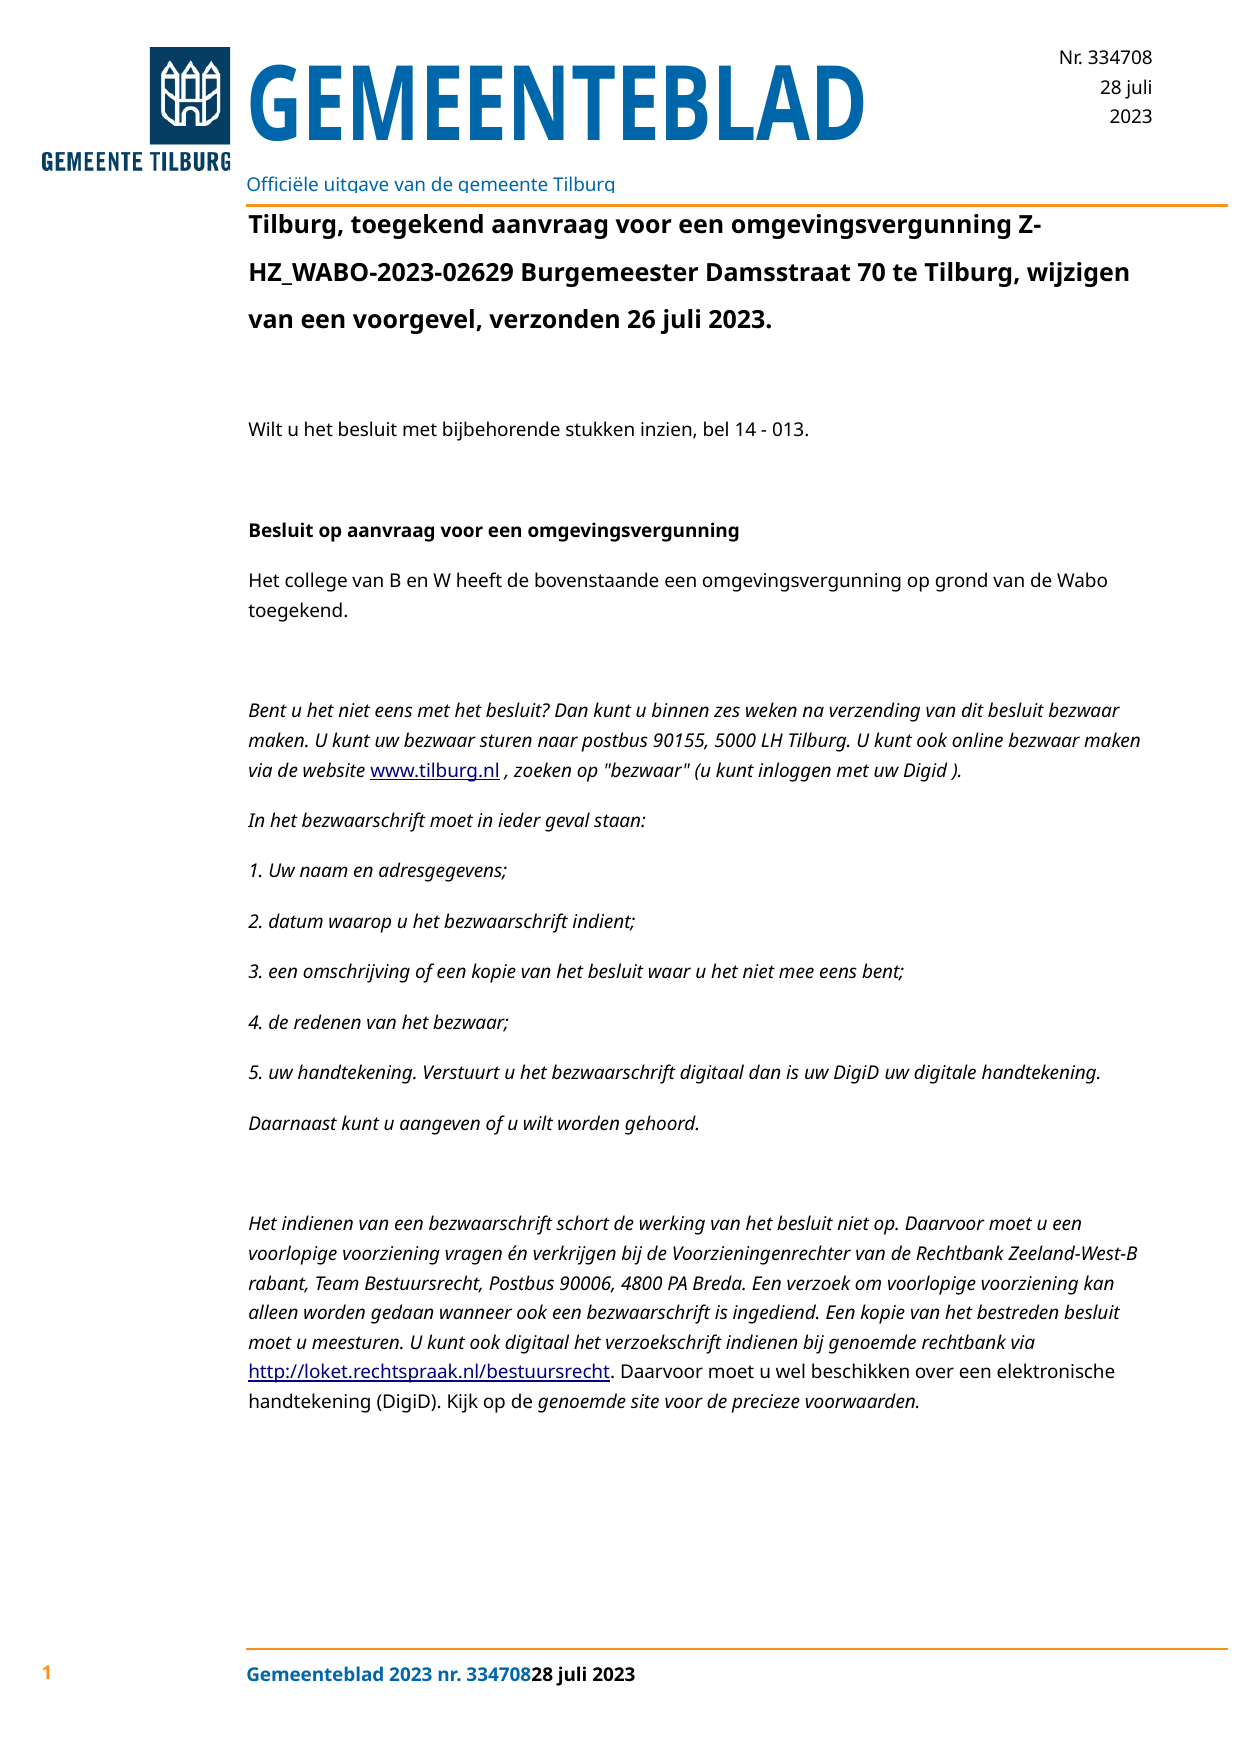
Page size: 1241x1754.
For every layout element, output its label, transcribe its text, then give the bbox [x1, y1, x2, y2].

text Besluit op aanvraag voor een omgevingsvergunning [248, 517, 1152, 542]
text Het college van B en W heeft de bovenstaande een omgevingsvergunning op grond van de Wabo toegekend. [248, 567, 1152, 622]
text 1. Uw naam en adresgegevens; [248, 858, 1152, 883]
text In het bezwaarschrift moet in ieder geval staan: [248, 807, 1152, 833]
picture [41, 47, 231, 172]
text Bent u het niet eens met het besluit? Dan kunt u binnen zes weken na verzending van dit besluit bezwaar maken. U kunt uw bezwaar sturen naar postbus 90155, 5000 LH Tilburg. U kunt ook online bezwaar maken via de website www.tilburg.nl , zoeken op "bezwaar" (u kunt inloggen met uw Digid ). [248, 698, 1152, 782]
text 4. de redenen van het bezwaar; [248, 1009, 1152, 1034]
text Daarnaast kunt u aangeven of u wilt worden gehoord. [248, 1110, 1152, 1135]
text 3. een omschrijving of een kopie van het besluit waar u het niet mee eens bent; [248, 958, 1152, 984]
text 5. uw handtekening. Verstuurt u het bezwaarschrift digitaal dan is uw DigiD uw digitale handtekening. [248, 1059, 1152, 1085]
text Wilt u het besluit met bijbehorende stukken inzien, bel 14 - 013. [248, 416, 1152, 442]
text 2. datum waarop u het bezwaarschrift indient; [248, 908, 1152, 934]
text Het indienen van een bezwaarschrift schort de werking van het besluit niet op. Daarvoor moet u een voorlopige voorziening vragen én verkrijgen bij de Voorzieningenrechter van de Rechtbank Zeeland-West-B rabant, Team Bestuursrecht, Postbus 90006, 4800 PA Breda. Een verzoek om voorlopige voorziening kan alleen worden gedaan wanneer ook een bezwaarschrift is ingediend. Een kopie van het bestreden besluit moet u meesturen. U kunt ook digitaal het verzoekschrift indienen bij genoemde rechtbank via http://loket.rechtspraak.nl/bestuursrecht. Daarvoor moet u wel beschikken over een elektronische handtekening (DigiD). Kijk op de genoemde site voor de precieze voorwaarden. [248, 1211, 1152, 1414]
text Tilburg, toegekend aanvraag voor een omgevingsvergunning Z-HZ_WABO-2023-02629 Burgemeester Damsstraat 70 te Tilburg, wijzigen van een voorgevel, verzonden 26 juli 2023. [248, 207, 1152, 336]
